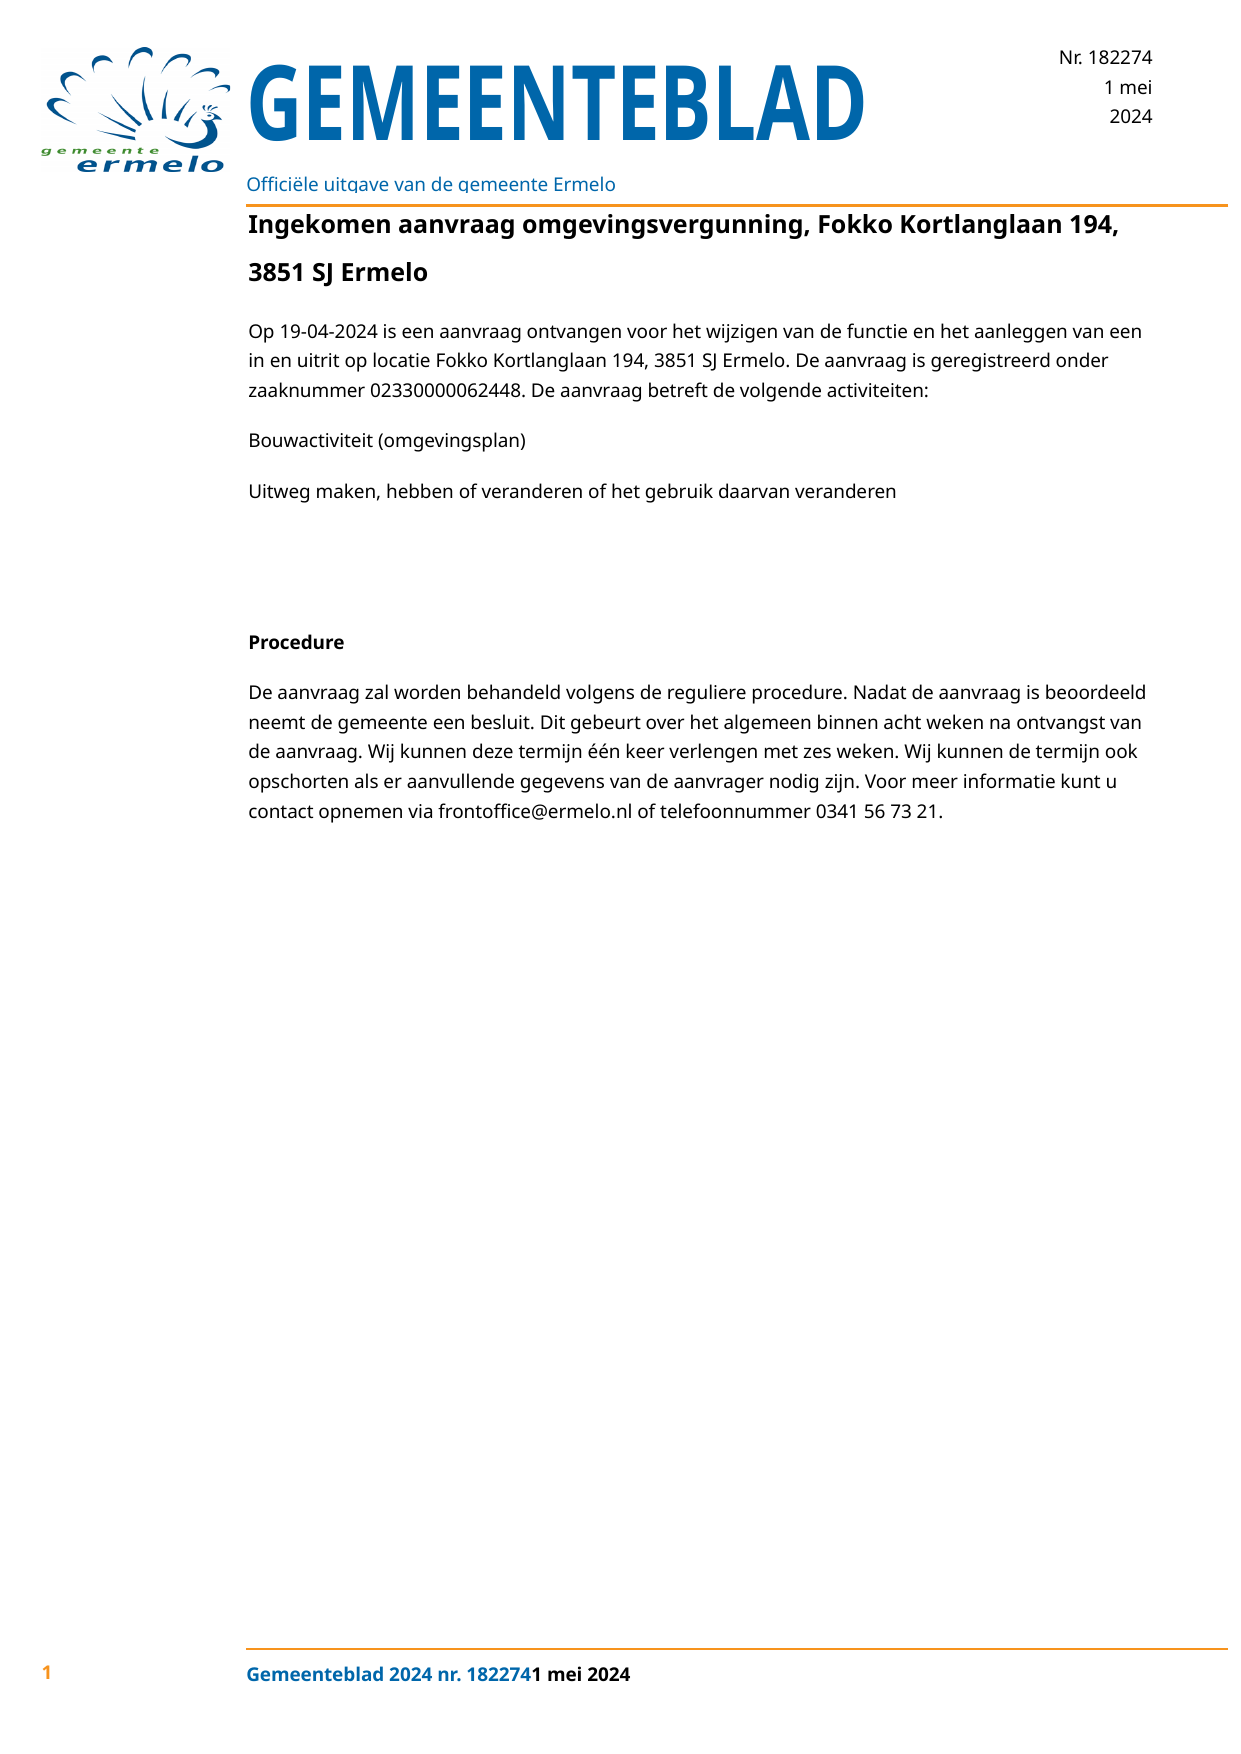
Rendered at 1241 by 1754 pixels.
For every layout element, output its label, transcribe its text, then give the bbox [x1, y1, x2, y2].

text Uitweg maken, hebben of veranderen of het gebruik daarvan veranderen [248, 478, 1152, 504]
text Bouwactiviteit (omgevingsplan) [248, 427, 1152, 453]
picture [41, 47, 231, 172]
text De aanvraag zal worden behandeld volgens de reguliere procedure. Nadat de aanvraag is beoordeeld neemt de gemeente een besluit. Dit gebeurt over het algemeen binnen acht weken na ontvangst van de aanvraag. Wij kunnen deze termijn één keer verlengen met zes weken. Wij kunnen de termijn ook opschorten als er aanvullende gegevens van de aanvrager nodig zijn. Voor meer informatie kunt u contact opnemen via frontoffice@ermelo.nl of telefoonnummer 0341 56 73 21. [248, 679, 1152, 824]
text Procedure [248, 629, 1152, 655]
text Op 19-04-2024 is een aanvraag ontvangen voor het wijzigen van de functie en het aanleggen van een in en uitrit op locatie Fokko Kortlanglaan 194, 3851 SJ Ermelo. De aanvraag is geregistreerd onder zaaknummer 02330000062448. De aanvraag betreft de volgende activiteiten: [248, 318, 1152, 403]
text Ingekomen aanvraag omgevingsvergunning, Fokko Kortlanglaan 194, 3851 SJ Ermelo [248, 207, 1152, 288]
